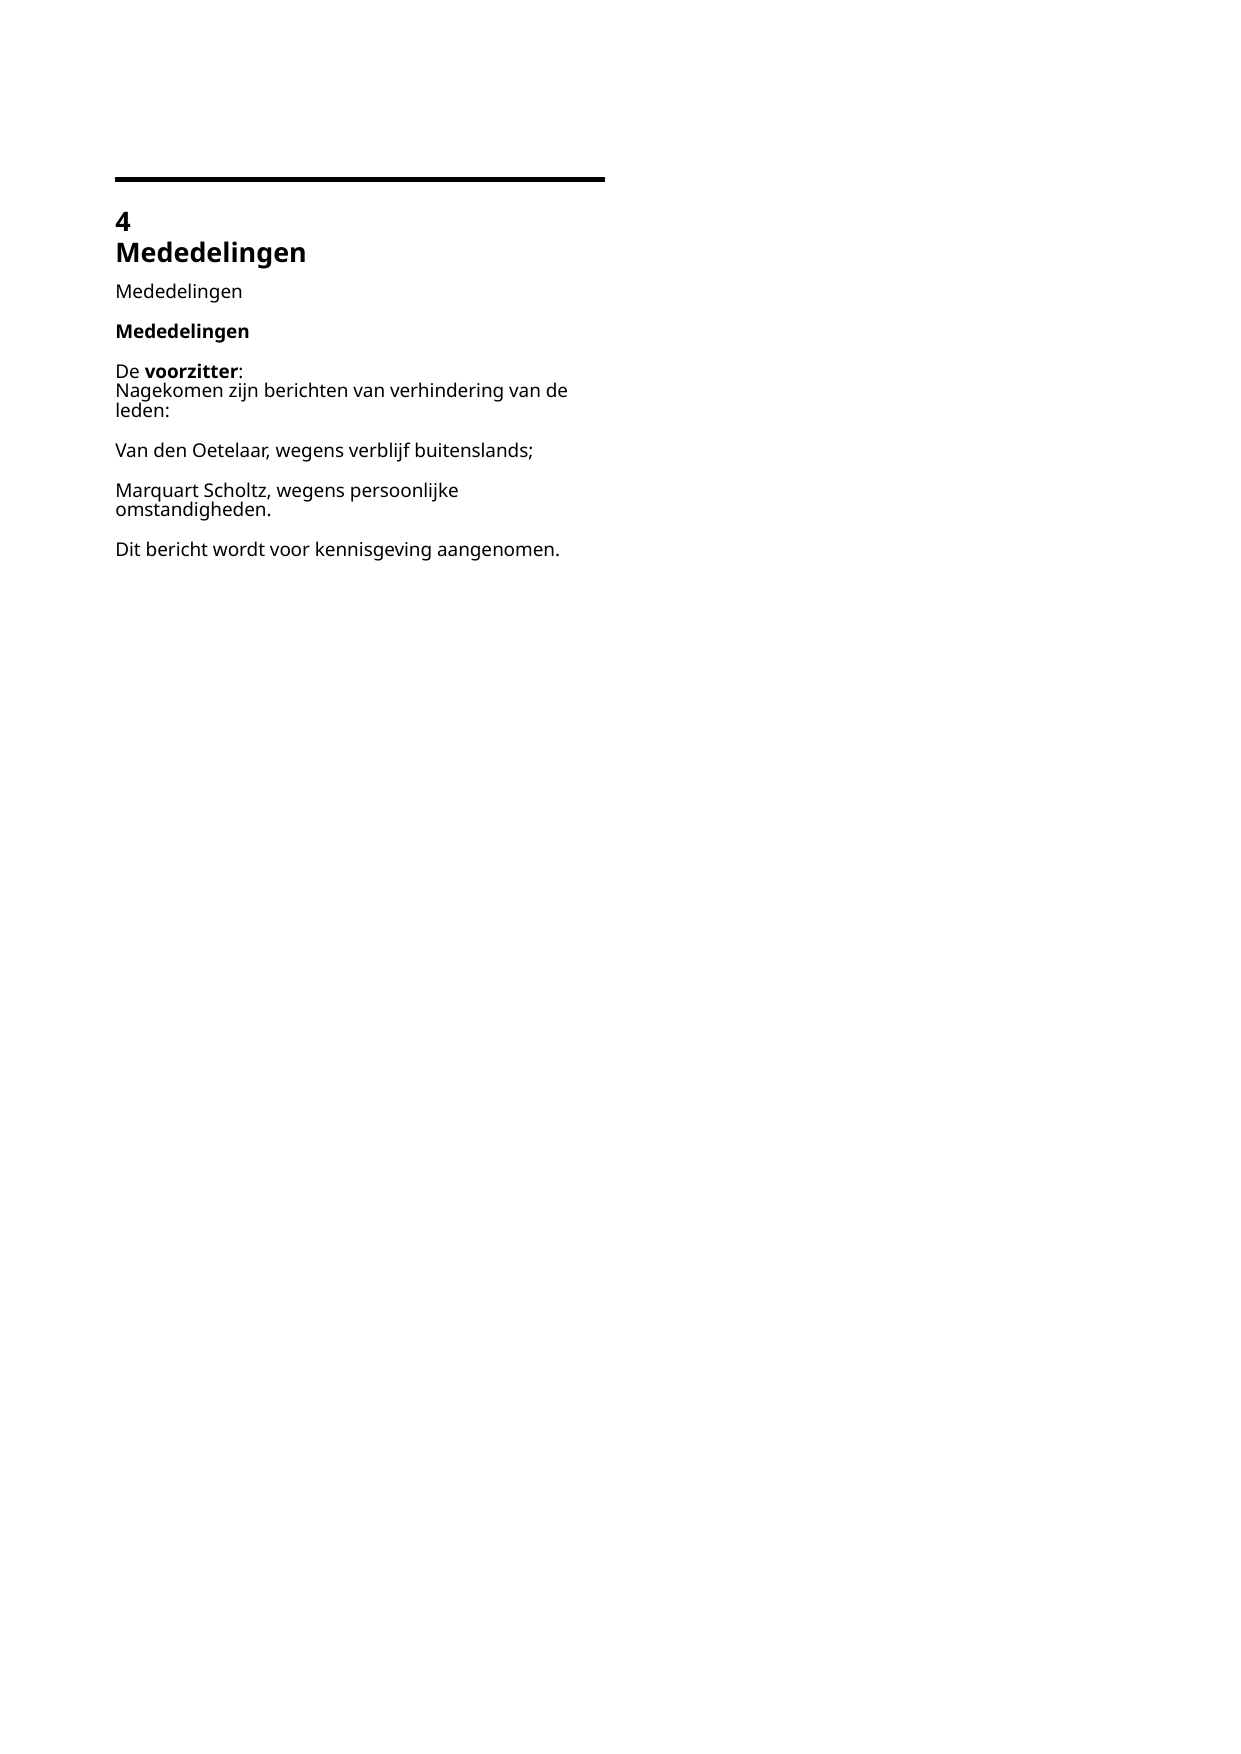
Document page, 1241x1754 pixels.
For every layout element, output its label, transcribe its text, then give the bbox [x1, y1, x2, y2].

text Mededelingen [115, 239, 605, 283]
text 4 [115, 203, 605, 239]
text Mededelingen [115, 323, 605, 342]
text Marquart Scholtz, wegens persoonlijke omstandigheden. [115, 482, 605, 520]
text Dit bericht wordt voor kennisgeving aangenomen. [115, 541, 605, 560]
text De voorzitter: [115, 363, 605, 382]
text Nagekomen zijn berichten van verhindering van de leden: [115, 382, 605, 421]
text Mededelingen [115, 283, 605, 302]
text Van den Oetelaar, wegens verblijf buitenslands; [115, 442, 605, 461]
